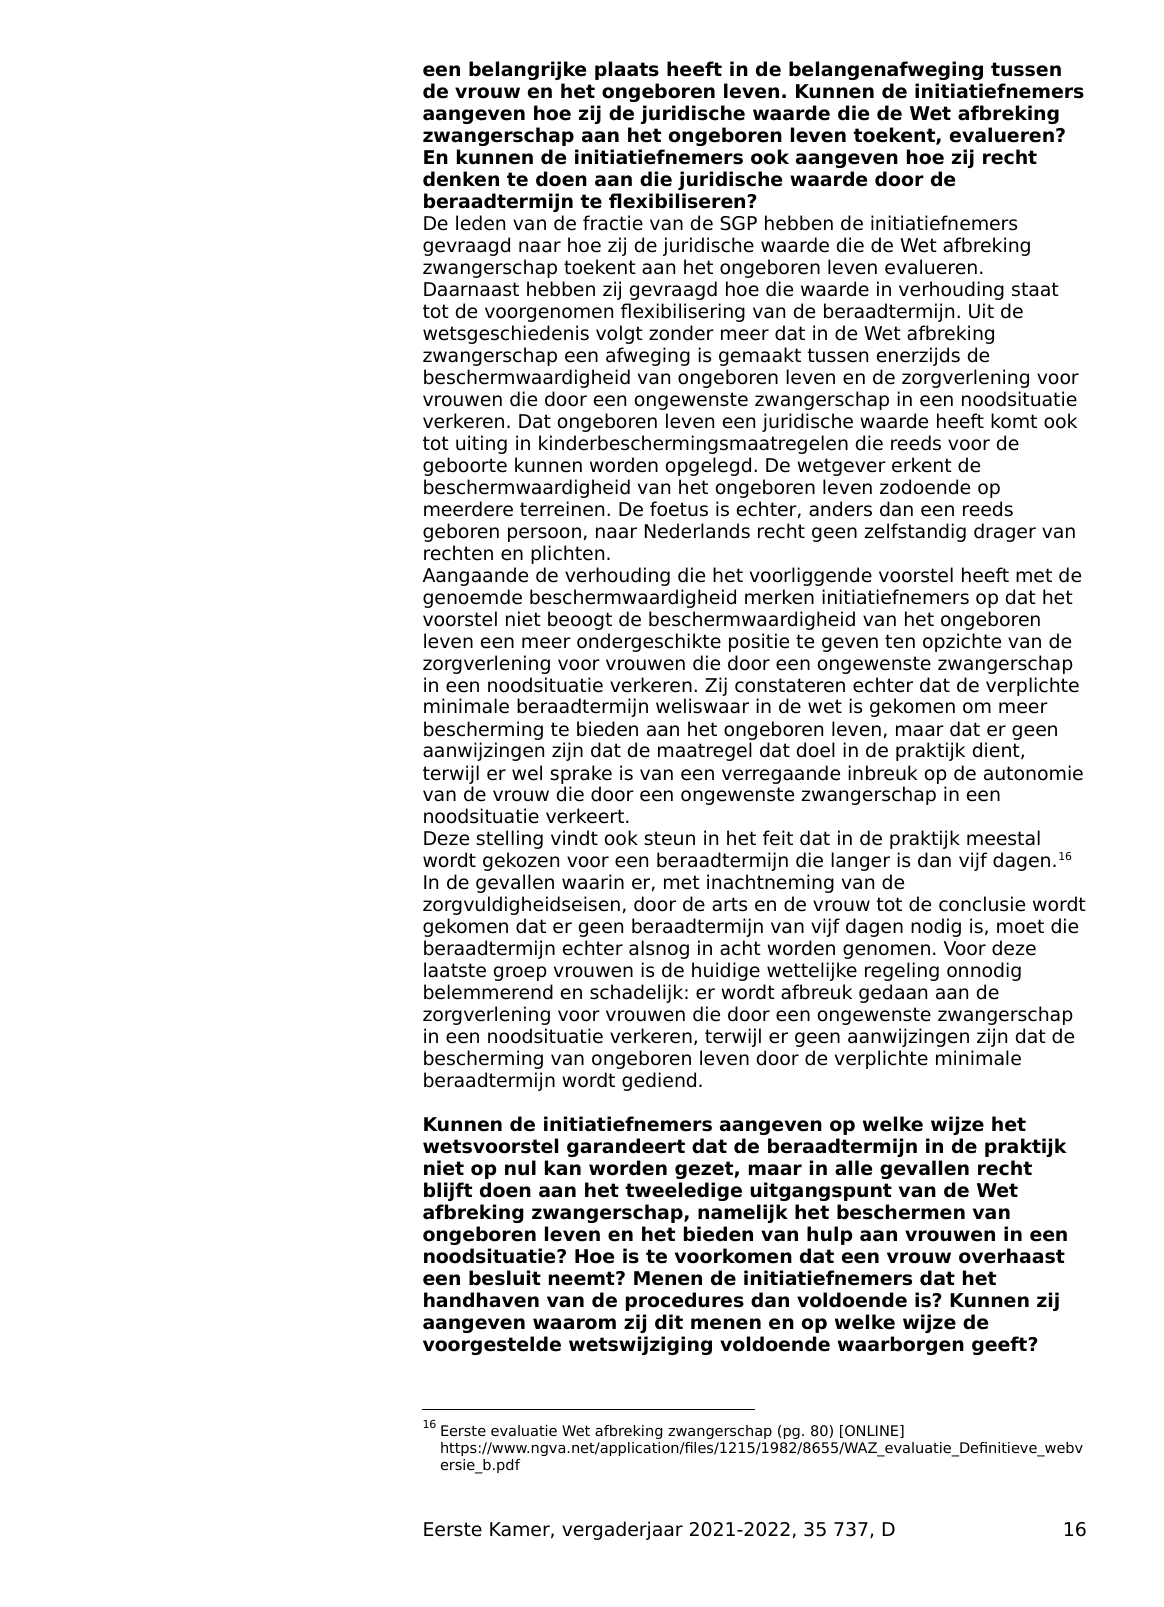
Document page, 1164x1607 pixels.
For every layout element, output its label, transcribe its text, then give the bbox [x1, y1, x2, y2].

text een belangrijke plaats heeft in de belangenafweging tussen de vrouw en het ongeboren leven. Kunnen de initiatiefnemers aangeven hoe zij de juridische waarde die de Wet afbreking zwangerschap aan het ongeboren leven toekent, evalueren? En kunnen de initiatiefnemers ook aangeven hoe zij recht denken te doen aan die juridische waarde door de beraadtermijn te flexibiliseren? [422, 59, 1087, 213]
text Aangaande de verhouding die het voorliggende voorstel heeft met de genoemde beschermwaardigheid merken initiatiefnemers op dat het voorstel niet beoogt de beschermwaardigheid van het ongeboren leven een meer ondergeschikte positie te geven ten opzichte van de zorgverlening voor vrouwen die door een ongewenste zwangerschap in een noodsituatie verkeren. Zij constateren echter dat de verplichte minimale beraadtermijn weliswaar in de wet is gekomen om meer bescherming te bieden aan het ongeboren leven, maar dat er geen aanwijzingen zijn dat de maatregel dat doel in de praktijk dient, terwijl er wel sprake is van een verregaande inbreuk op de autonomie van de vrouw die door een ongewenste zwangerschap in een noodsituatie verkeert. [422, 564, 1087, 828]
text Kunnen de initiatiefnemers aangeven op welke wijze het wetsvoorstel garandeert dat de beraadtermijn in de praktijk niet op nul kan worden gezet, maar in alle gevallen recht blijft doen aan het tweeledige uitgangspunt van de Wet afbreking zwangerschap, namelijk het beschermen van ongeboren leven en het bieden van hulp aan vrouwen in een noodsituatie? Hoe is te voorkomen dat een vrouw overhaast een besluit neemt? Menen de initiatiefnemers dat het handhaven van de procedures dan voldoende is? Kunnen zij aangeven waarom zij dit menen en op welke wijze de voorgestelde wetswijziging voldoende waarborgen geeft? [422, 1114, 1087, 1356]
text Deze stelling vindt ook steun in het feit dat in de praktijk meestal wordt gekozen voor een beraadtermijn die langer is dan vijf dagen. In de gevallen waarin er, met inachtneming van de zorgvuldigheidseisen, door de arts en de vrouw tot de conclusie wordt gekomen dat er geen beraadtermijn van vijf dagen nodig is, moet die beraadtermijn echter alsnog in acht worden genomen. Voor deze laatste groep vrouwen is de huidige wettelijke regeling onnodig belemmerend en schadelijk: er wordt afbreuk gedaan aan de zorgverlening voor vrouwen die door een ongewenste zwangerschap in een noodsituatie verkeren, terwijl er geen aanwijzingen zijn dat de bescherming van ongeboren leven door de verplichte minimale beraadtermijn wordt gediend. [422, 828, 1087, 1092]
text Eerste evaluatie Wet afbreking zwangerschap (pg. 80) [ONLINE] https://www.ngva.net/application/files/1215/1982/8655/WAZ_evaluatie_Definitieve_webversie_b.pdf [422, 1418, 1087, 1474]
text De leden van de fractie van de SGP hebben de initiatiefnemers gevraagd naar hoe zij de juridische waarde die de Wet afbreking zwangerschap toekent aan het ongeboren leven evalueren. Daarnaast hebben zij gevraagd hoe die waarde in verhouding staat tot de voorgenomen flexibilisering van de beraadtermijn. Uit de wetsgeschiedenis volgt zonder meer dat in de Wet afbreking zwangerschap een afweging is gemaakt tussen enerzijds de beschermwaardigheid van ongeboren leven en de zorgverlening voor vrouwen die door een ongewenste zwangerschap in een noodsituatie verkeren. Dat ongeboren leven een juridische waarde heeft komt ook tot uiting in kinderbeschermingsmaatregelen die reeds voor de geboorte kunnen worden opgelegd. De wetgever erkent de beschermwaardigheid van het ongeboren leven zodoende op meerdere terreinen. De foetus is echter, anders dan een reeds geboren persoon, naar Nederlands recht geen zelfstandig drager van rechten en plichten. [422, 213, 1087, 564]
